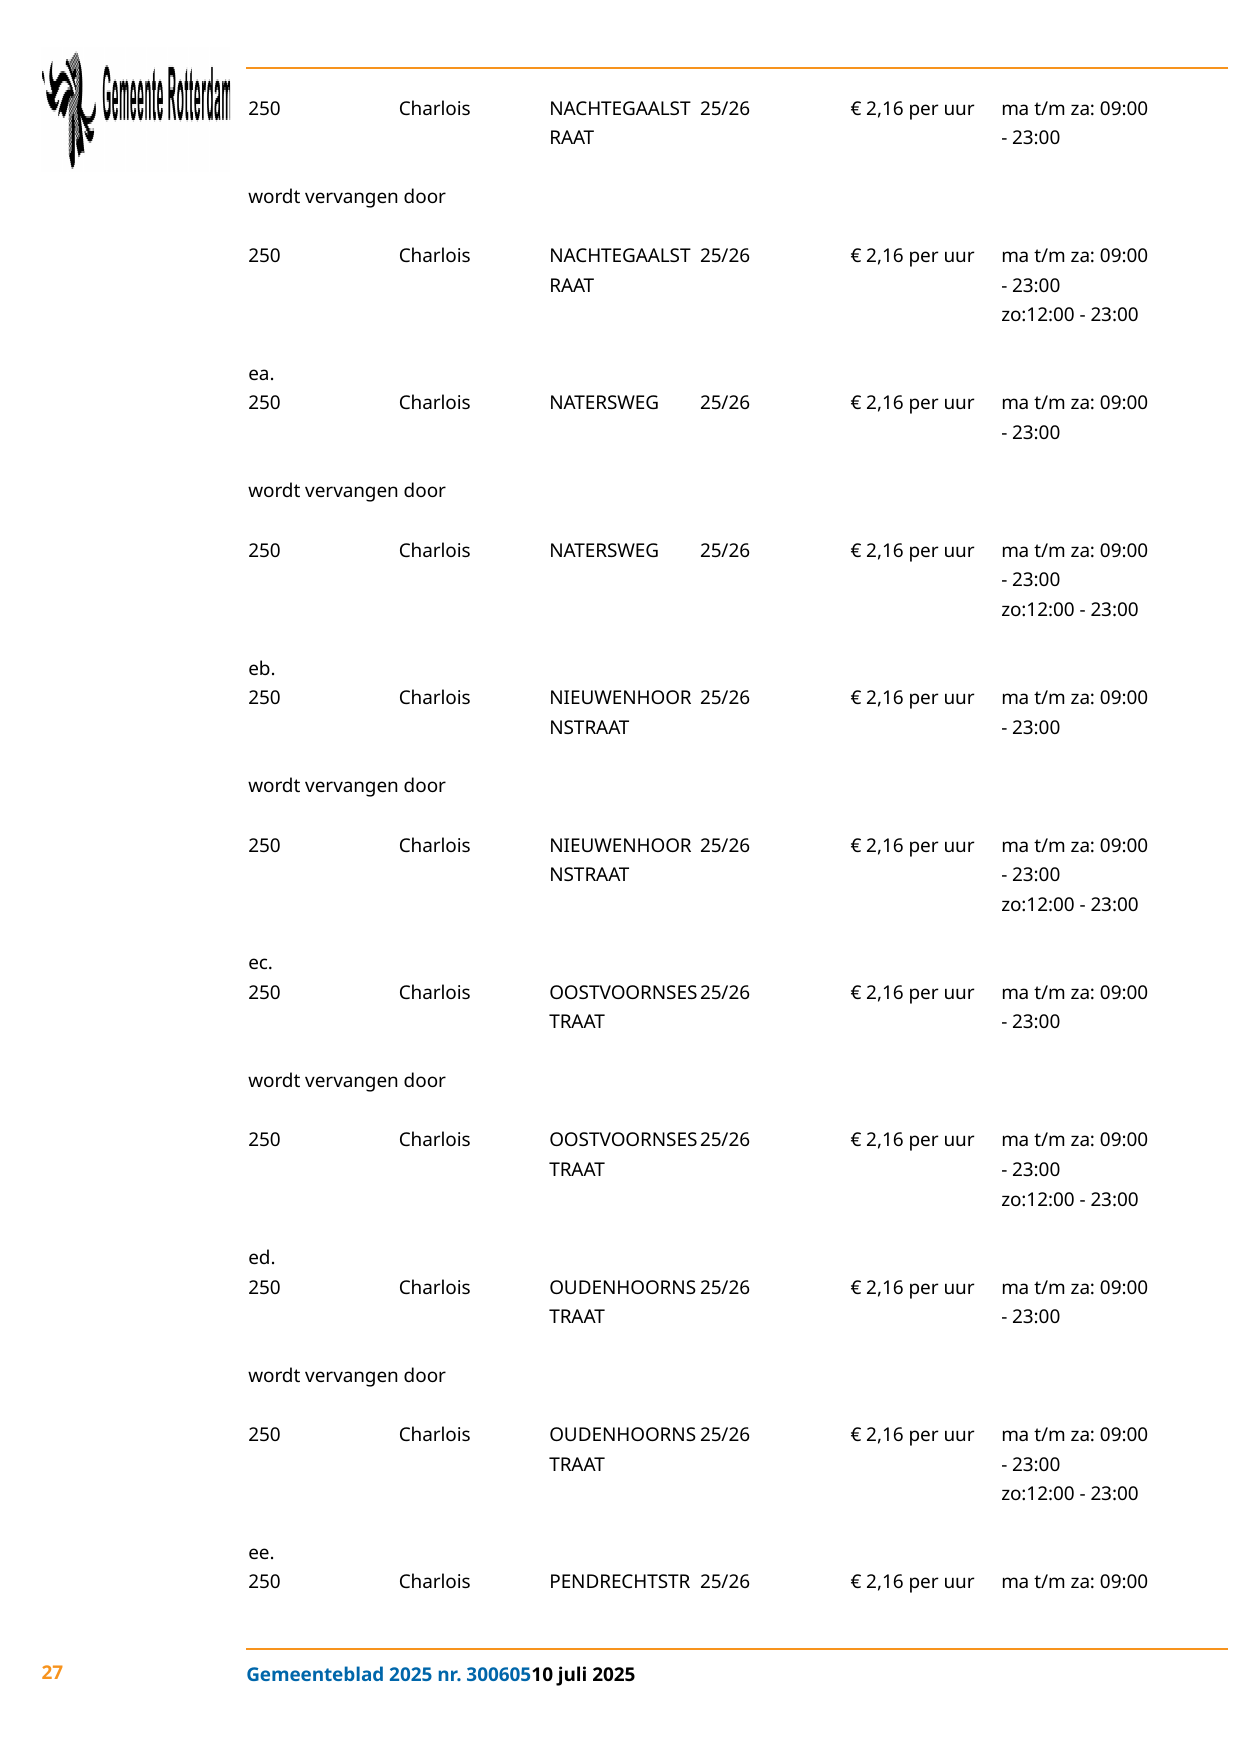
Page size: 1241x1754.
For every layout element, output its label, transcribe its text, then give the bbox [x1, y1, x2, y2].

table_header € 2,16 per uur [850, 95, 1001, 150]
table_header 25/26 [700, 979, 850, 1034]
table_header 25/26 [700, 390, 850, 445]
table_header 250 [248, 1421, 398, 1506]
table_header 250 [248, 979, 398, 1034]
table_header 250 [248, 1127, 398, 1211]
table_header 25/26 [700, 242, 850, 327]
table_header ma t/m za: 09:00 - 23:00 [1001, 684, 1152, 740]
table_header NIEUWENHOORNSTRAAT [549, 832, 700, 917]
table_header Charlois [399, 242, 549, 327]
table_header € 2,16 per uur [850, 684, 1001, 740]
table_header ma t/m za: 09:00 - 23:00 [1001, 979, 1152, 1034]
table_header 250 [248, 1569, 398, 1594]
table_header PENDRECHTSTR [549, 1569, 700, 1594]
table_header ma t/m za: 09:00 [1001, 1569, 1152, 1594]
text ea. [248, 360, 1152, 386]
table_header € 2,16 per uur [850, 242, 1001, 327]
table_header OOSTVOORNSESTRAAT [549, 979, 700, 1034]
table_header Charlois [399, 1569, 549, 1594]
table_header ma t/m za: 09:00 - 23:00 [1001, 95, 1152, 150]
text wordt vervangen door [248, 772, 1152, 798]
table_header ma t/m za: 09:00 - 23:00 zo:12:00 - 23:00 [1001, 537, 1152, 622]
table_header Charlois [399, 390, 549, 445]
table_header 250 [248, 390, 398, 445]
table_header Charlois [399, 832, 549, 917]
text wordt vervangen door [248, 183, 1152, 209]
table_header NATERSWEG [549, 537, 700, 622]
table_header OUDENHOORNSTRAAT [549, 1421, 700, 1506]
table_header € 2,16 per uur [850, 979, 1001, 1034]
table_header € 2,16 per uur [850, 1274, 1001, 1329]
table_header € 2,16 per uur [850, 390, 1001, 445]
table_header 25/26 [700, 537, 850, 622]
table_header 250 [248, 242, 398, 327]
text eb. [248, 655, 1152, 680]
table_header Charlois [399, 95, 549, 150]
table_header € 2,16 per uur [850, 1421, 1001, 1506]
table_header € 2,16 per uur [850, 537, 1001, 622]
table_header Charlois [399, 1274, 549, 1329]
table_header 25/26 [700, 1569, 850, 1594]
table_header ma t/m za: 09:00 - 23:00 zo:12:00 - 23:00 [1001, 1127, 1152, 1211]
table_header Charlois [399, 1421, 549, 1506]
table_header Charlois [399, 537, 549, 622]
table_header € 2,16 per uur [850, 1569, 1001, 1594]
table_header OUDENHOORNSTRAAT [549, 1274, 700, 1329]
table_header NIEUWENHOORNSTRAAT [549, 684, 700, 740]
table_header ma t/m za: 09:00 - 23:00 zo:12:00 - 23:00 [1001, 832, 1152, 917]
table_header ma t/m za: 09:00 - 23:00 zo:12:00 - 23:00 [1001, 1421, 1152, 1506]
table_header 250 [248, 1274, 398, 1329]
table_header 25/26 [700, 1274, 850, 1329]
text ed. [248, 1244, 1152, 1270]
table_header 250 [248, 537, 398, 622]
table_header Charlois [399, 684, 549, 740]
text ec. [248, 949, 1152, 975]
table_header 250 [248, 95, 398, 150]
table_header 250 [248, 832, 398, 917]
table_header ma t/m za: 09:00 - 23:00 zo:12:00 - 23:00 [1001, 242, 1152, 327]
table_header 250 [248, 684, 398, 740]
table_header 25/26 [700, 1421, 850, 1506]
table_header OOSTVOORNSESTRAAT [549, 1127, 700, 1211]
table_header NATERSWEG [549, 390, 700, 445]
table_header € 2,16 per uur [850, 832, 1001, 917]
table_header ma t/m za: 09:00 - 23:00 [1001, 390, 1152, 445]
table_header Charlois [399, 979, 549, 1034]
table_header 25/26 [700, 832, 850, 917]
table_header NACHTEGAALSTRAAT [549, 242, 700, 327]
table_header 25/26 [700, 95, 850, 150]
table_header NACHTEGAALSTRAAT [549, 95, 700, 150]
table_header 25/26 [700, 1127, 850, 1211]
picture [41, 47, 231, 172]
text ee. [248, 1539, 1152, 1565]
text wordt vervangen door [248, 1362, 1152, 1388]
table_header ma t/m za: 09:00 - 23:00 [1001, 1274, 1152, 1329]
table_header Charlois [399, 1127, 549, 1211]
table_header 25/26 [700, 684, 850, 740]
table_header € 2,16 per uur [850, 1127, 1001, 1211]
text wordt vervangen door [248, 1067, 1152, 1093]
text wordt vervangen door [248, 478, 1152, 503]
